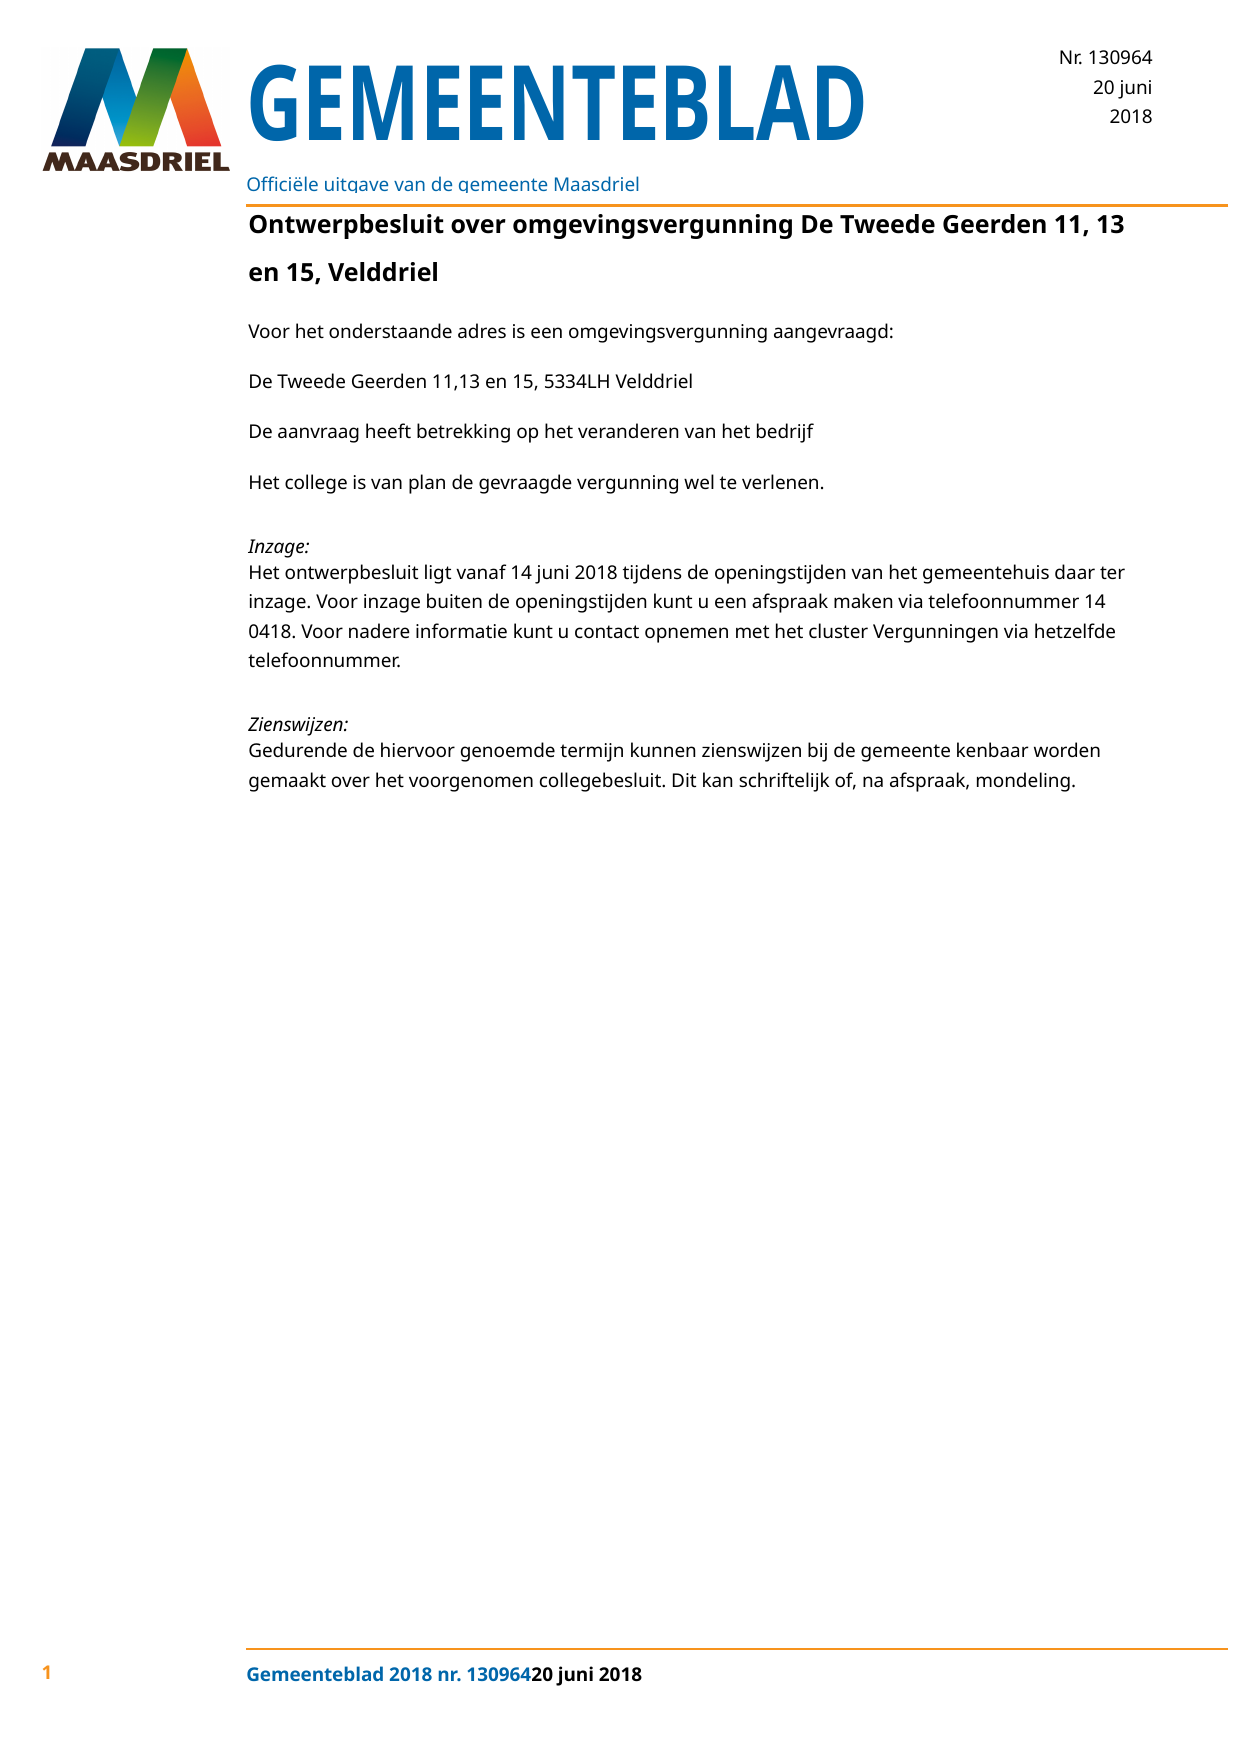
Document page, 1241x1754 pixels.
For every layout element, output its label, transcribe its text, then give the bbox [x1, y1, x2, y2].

text De aanvraag heeft betrekking op het veranderen van het bedrijf [248, 419, 1152, 444]
text Het ontwerpbesluit ligt vanaf 14 juni 2018 tijdens de openingstijden van het gemeentehuis daar ter inzage. Voor inzage buiten de openingstijden kunt u een afspraak maken via telefoonnummer 14 0418. Voor nadere informatie kunt u contact opnemen met het cluster Vergunningen via hetzelfde telefoonnummer. [248, 559, 1152, 673]
text Gedurende de hiervoor genoemde termijn kunnen zienswijzen bij de gemeente kenbaar worden gemaakt over het voorgenomen collegebesluit. Dit kan schriftelijk of, na afspraak, mondeling. [248, 737, 1152, 793]
text Inzage: [248, 533, 1152, 559]
picture [41, 47, 231, 172]
text Zienswijzen: [248, 712, 1152, 737]
text Voor het onderstaande adres is een omgevingsvergunning aangevraagd: [248, 318, 1152, 344]
text Ontwerpbesluit over omgevingsvergunning De Tweede Geerden 11, 13 en 15, Velddriel [248, 207, 1152, 288]
text Het college is van plan de gevraagde vergunning wel te verlenen. [248, 469, 1152, 495]
text De Tweede Geerden 11,13 en 15, 5334LH Velddriel [248, 368, 1152, 394]
